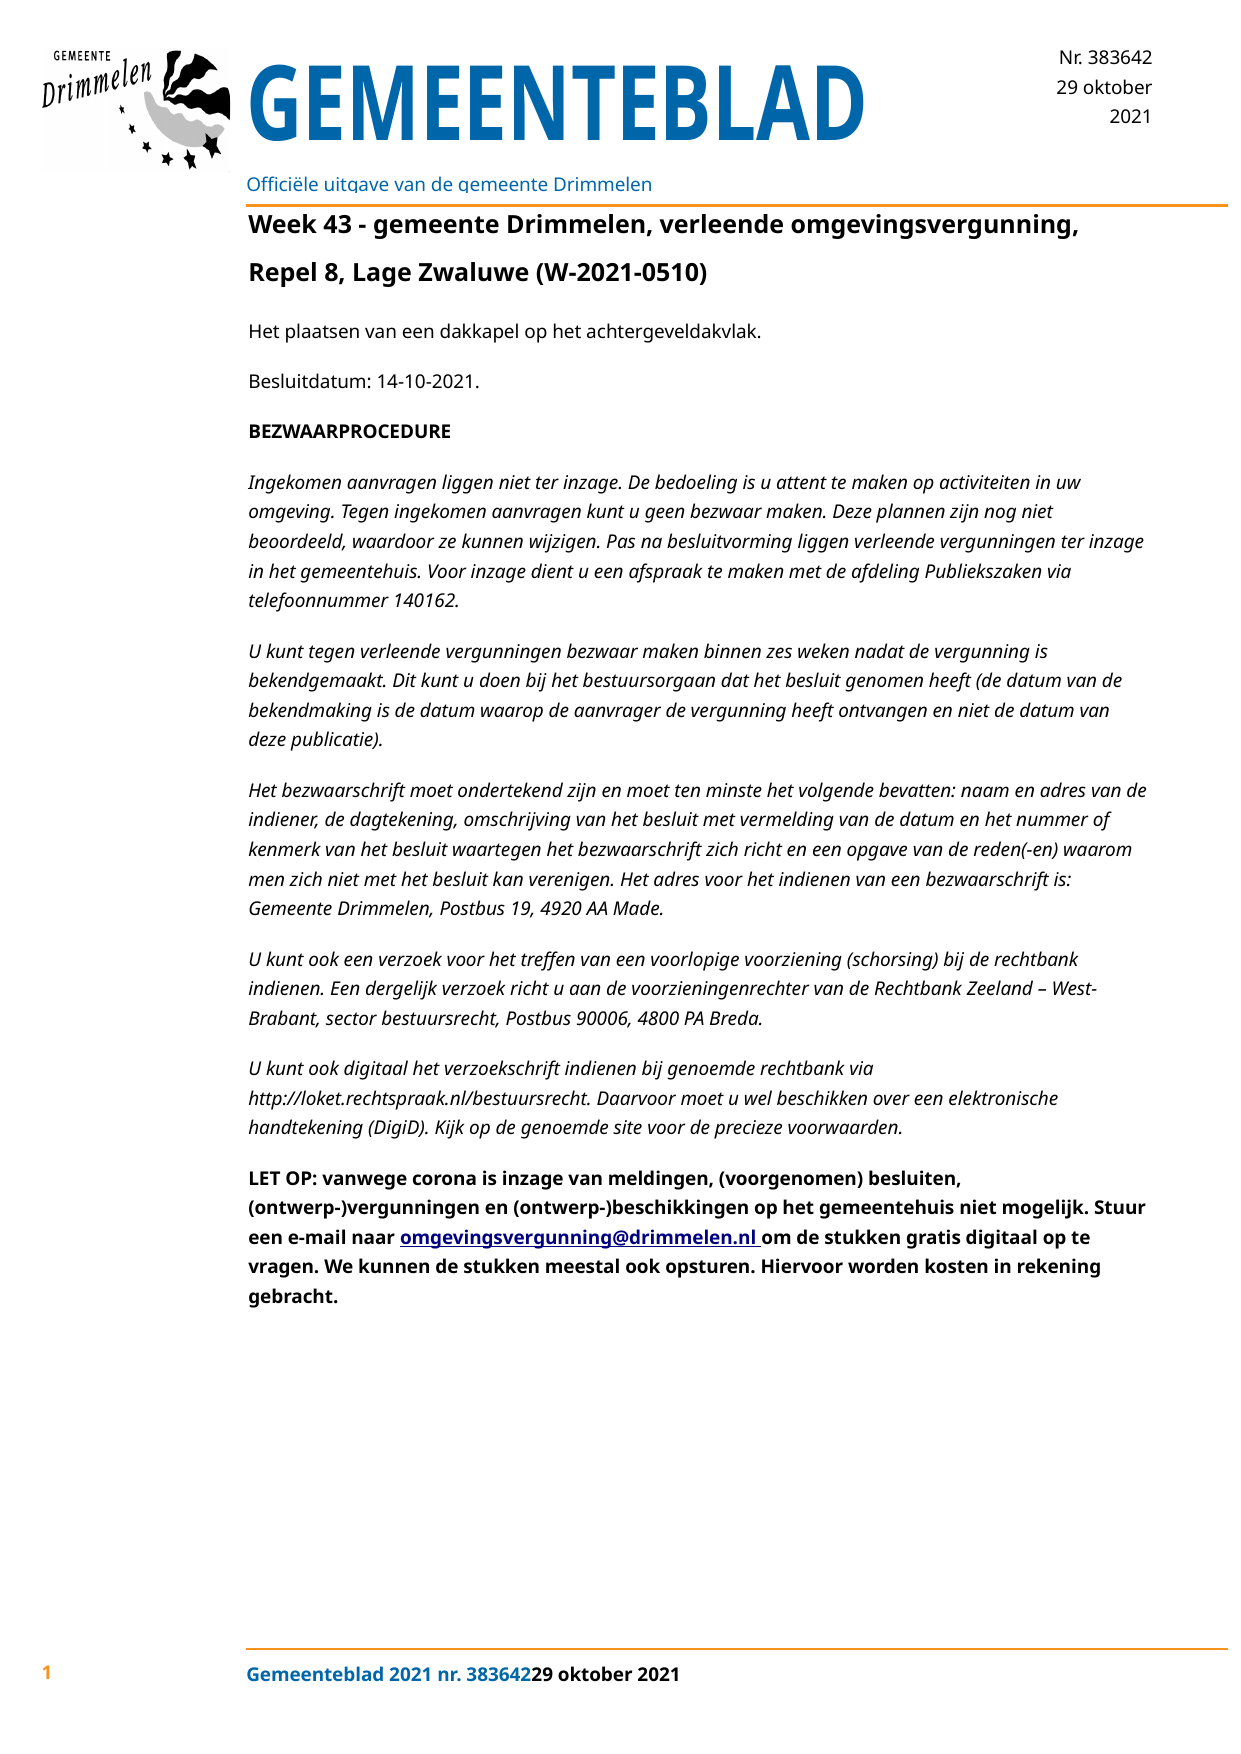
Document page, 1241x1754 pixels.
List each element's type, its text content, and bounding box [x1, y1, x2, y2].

text Het plaatsen van een dakkapel op het achtergeveldakvlak. [248, 318, 1152, 344]
text U kunt tegen verleende vergunningen bezwaar maken binnen zes weken nadat de vergunning is bekendgemaakt. Dit kunt u doen bij het bestuursorgaan dat het besluit genomen heeft (de datum van de bekendmaking is de datum waarop de aanvrager de vergunning heeft ontvangen en niet de datum van deze publicatie). [248, 638, 1152, 752]
text Week 43 - gemeente Drimmelen, verleende omgevingsvergunning, Repel 8, Lage Zwaluwe (W-2021-0510) [248, 207, 1152, 288]
text Besluitdatum: 14-10-2021. [248, 368, 1152, 394]
picture [41, 47, 231, 172]
text Het bezwaarschrift moet ondertekend zijn en moet ten minste het volgende bevatten: naam en adres van de indiener, de dagtekening, omschrijving van het besluit met vermelding van de datum en het nummer of kenmerk van het besluit waartegen het bezwaarschrift zich richt en een opgave van de reden(-en) waarom men zich niet met het besluit kan verenigen. Het adres voor het indienen van een bezwaarschrift is: Gemeente Drimmelen, Postbus 19, 4920 AA Made. [248, 777, 1152, 921]
text LET OP: vanwege corona is inzage van meldingen, (voorgenomen) besluiten, (ontwerp-)vergunningen en (ontwerp-)beschikkingen op het gemeentehuis niet mogelijk. Stuur een e-mail naar omgevingsvergunning@drimmelen.nl om de stukken gratis digitaal op te vragen. We kunnen de stukken meestal ook opsturen. Hiervoor worden kosten in rekening gebracht. [248, 1165, 1152, 1309]
text Ingekomen aanvragen liggen niet ter inzage. De bedoeling is u attent te maken op activiteiten in uw omgeving. Tegen ingekomen aanvragen kunt u geen bezwaar maken. Deze plannen zijn nog niet beoordeeld, waardoor ze kunnen wijzigen. Pas na besluitvorming liggen verleende vergunningen ter inzage in het gemeentehuis. Voor inzage dient u een afspraak te maken met de afdeling Publiekszaken via telefoonnummer 140162. [248, 469, 1152, 613]
text U kunt ook een verzoek voor het treffen van een voorlopige voorziening (schorsing) bij de rechtbank indienen. Een dergelijk verzoek richt u aan de voorzieningenrechter van de Rechtbank Zeeland – West-Brabant, sector bestuursrecht, Postbus 90006, 4800 PA Breda. [248, 946, 1152, 1031]
text BEZWAARPROCEDURE [248, 419, 1152, 444]
text U kunt ook digitaal het verzoekschrift indienen bij genoemde rechtbank via http://loket.rechtspraak.nl/bestuursrecht. Daarvoor moet u wel beschikken over een elektronische handtekening (DigiD). Kijk op de genoemde site voor de precieze voorwaarden. [248, 1055, 1152, 1140]
